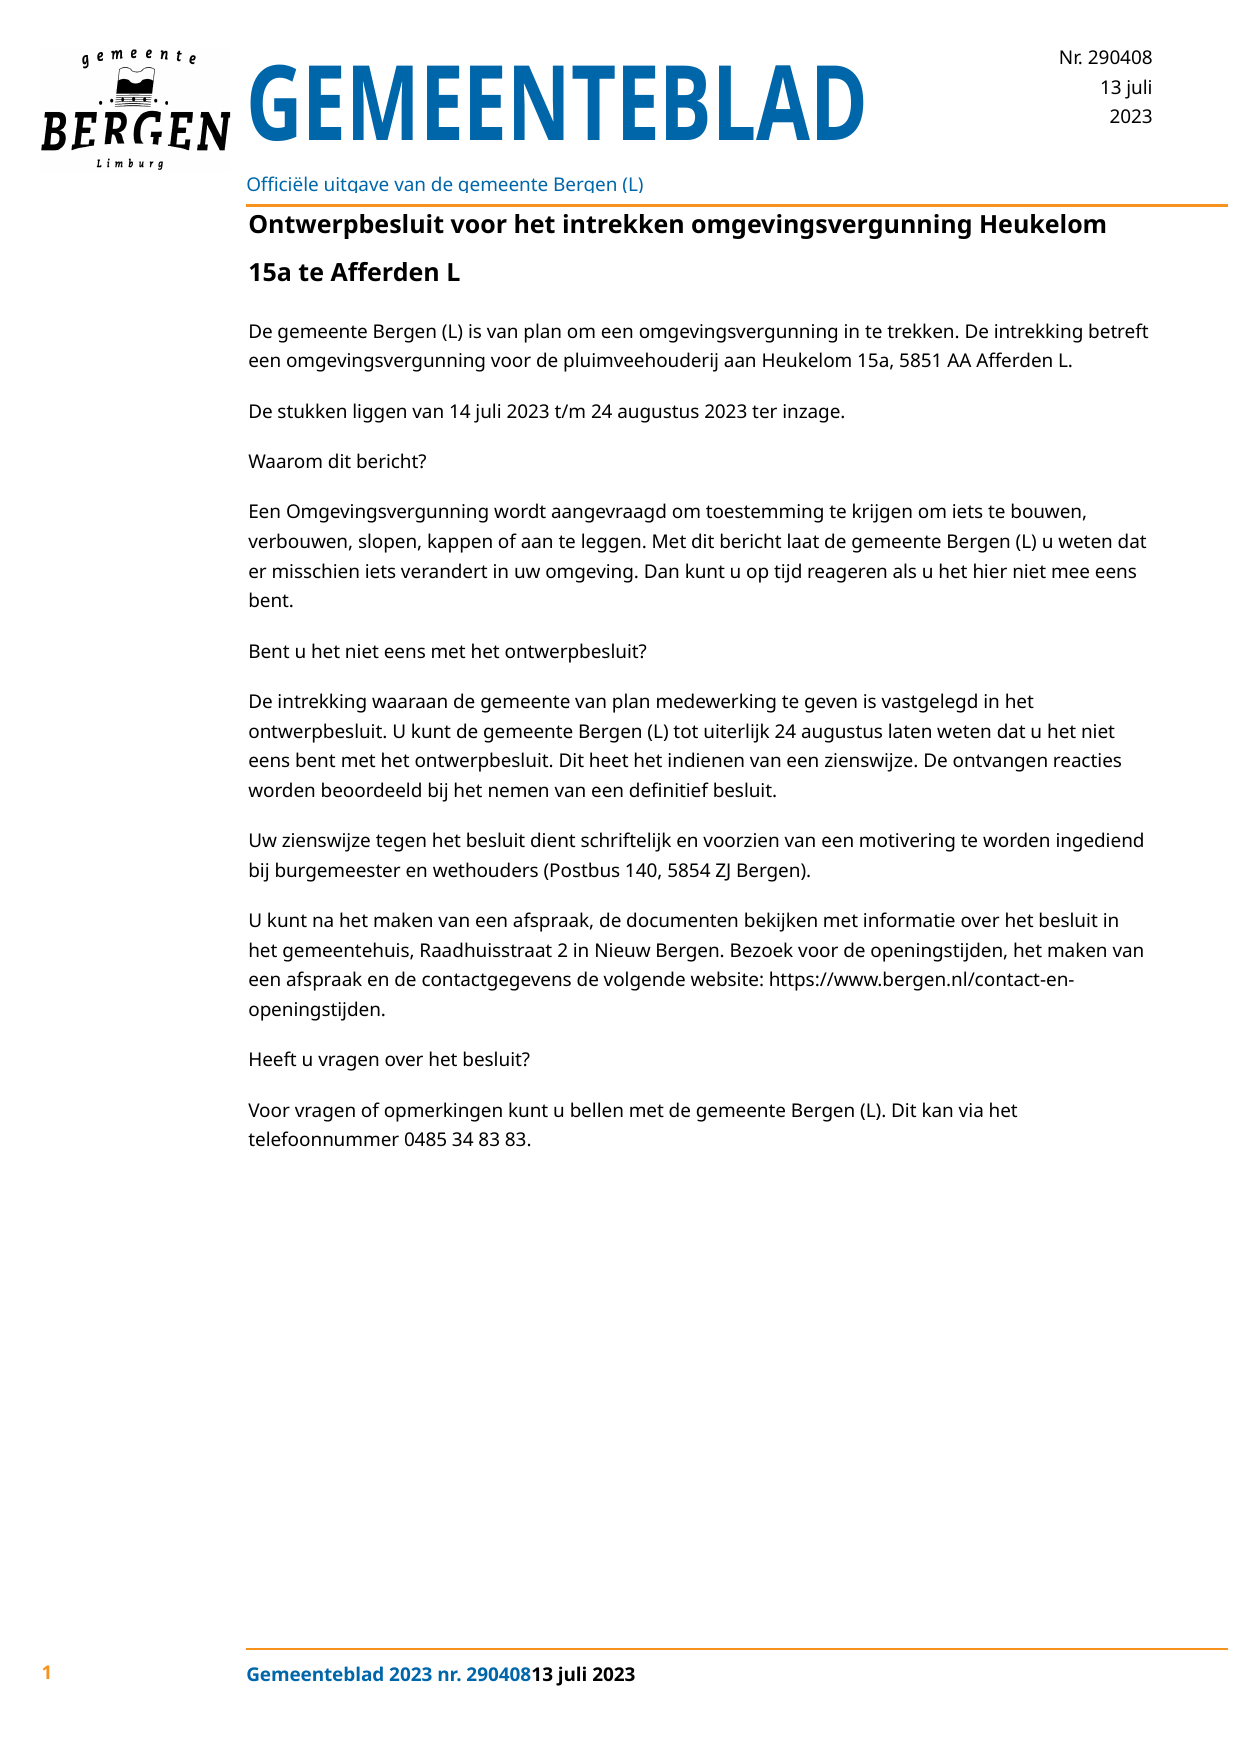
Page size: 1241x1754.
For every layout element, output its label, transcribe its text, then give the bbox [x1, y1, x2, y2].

text Een Omgevingsvergunning wordt aangevraagd om toestemming te krijgen om iets te bouwen, verbouwen, slopen, kappen of aan te leggen. Met dit bericht laat de gemeente Bergen (L) u weten dat er misschien iets verandert in uw omgeving. Dan kunt u op tijd reageren als u het hier niet mee eens bent. [248, 499, 1152, 613]
text Ontwerpbesluit voor het intrekken omgevingsvergunning Heukelom 15a te Afferden L [248, 207, 1152, 288]
text De intrekking waaraan de gemeente van plan medewerking te geven is vastgelegd in het ontwerpbesluit. U kunt de gemeente Bergen (L) tot uiterlijk 24 augustus laten weten dat u het niet eens bent met het ontwerpbesluit. Dit heet het indienen van een zienswijze. De ontvangen reacties worden beoordeeld bij het nemen van een definitief besluit. [248, 688, 1152, 803]
text De gemeente Bergen (L) is van plan om een omgevingsvergunning in te trekken. De intrekking betreft een omgevingsvergunning voor de pluimveehouderij aan Heukelom 15a, 5851 AA Afferden L. [248, 318, 1152, 373]
text Bent u het niet eens met het ontwerpbesluit? [248, 638, 1152, 664]
text Waarom dit bericht? [248, 448, 1152, 474]
picture [41, 47, 231, 172]
text Heeft u vragen over het besluit? [248, 1047, 1152, 1072]
text De stukken liggen van 14 juli 2023 t/m 24 augustus 2023 ter inzage. [248, 398, 1152, 424]
text Uw zienswijze tegen het besluit dient schriftelijk en voorzien van een motivering te worden ingediend bij burgemeester en wethouders (Postbus 140, 5854 ZJ Bergen). [248, 827, 1152, 883]
text Voor vragen of opmerkingen kunt u bellen met de gemeente Bergen (L). Dit kan via het telefoonnummer 0485 34 83 83. [248, 1097, 1152, 1152]
text U kunt na het maken van een afspraak, de documenten bekijken met informatie over het besluit in het gemeentehuis, Raadhuisstraat 2 in Nieuw Bergen. Bezoek voor de openingstijden, het maken van een afspraak en de contactgegevens de volgende website: https://www.bergen.nl/contact-en-openingstijden. [248, 907, 1152, 1022]
